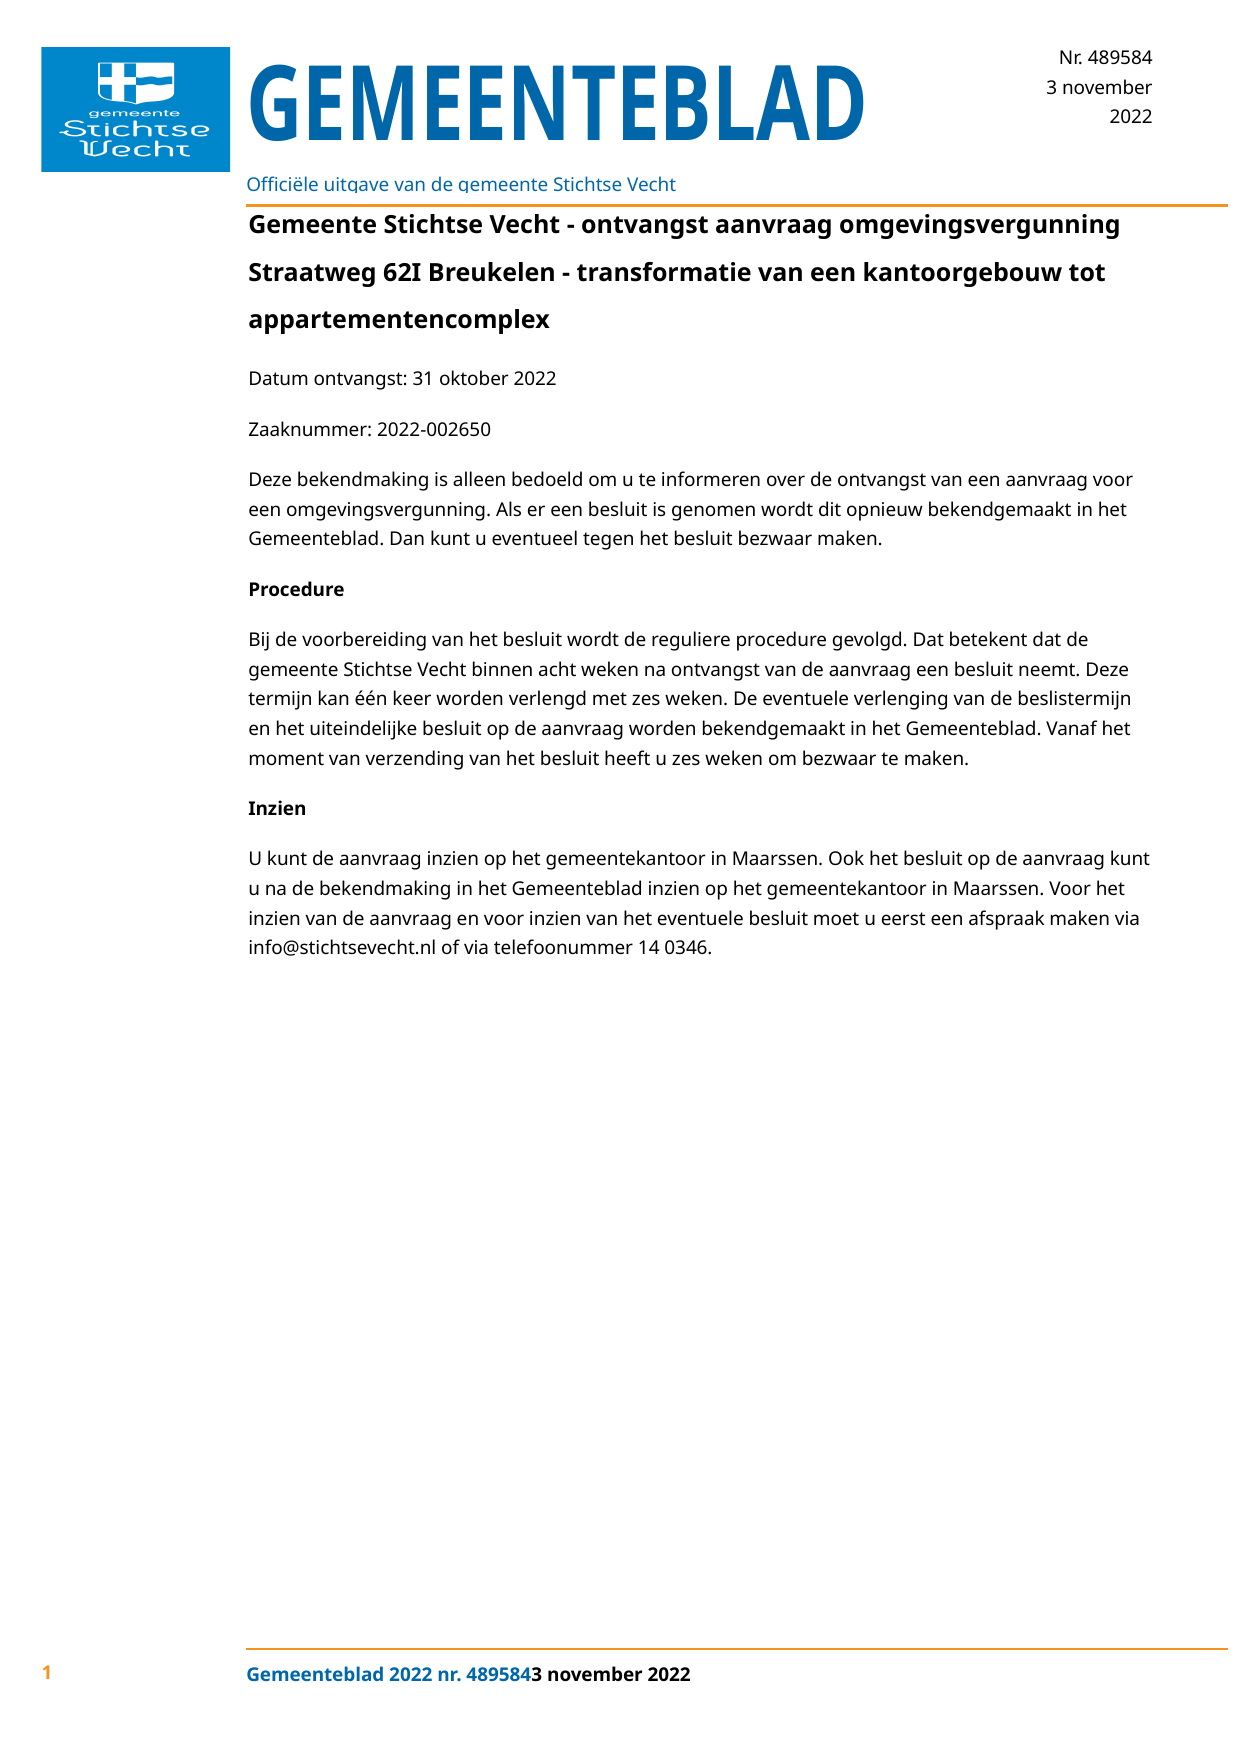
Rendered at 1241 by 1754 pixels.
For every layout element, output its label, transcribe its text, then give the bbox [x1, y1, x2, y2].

picture [137, 63, 174, 103]
text Datum ontvangst: 31 oktober 2022 [248, 366, 1152, 391]
picture [99, 63, 135, 101]
text U kunt de aanvraag inzien op het gemeentekantoor in Maarssen. Ook het besluit op de aanvraag kunt u na de bekendmaking in het Gemeenteblad inzien op het gemeentekantoor in Maarssen. Voor het inzien van de aanvraag en voor inzien van het eventuele besluit moet u eerst een afspraak maken via info@stichtsevecht.nl of via telefoonummer 14 0346. [248, 846, 1152, 960]
text Deze bekendmaking is alleen bedoeld om u te informeren over de ontvangst van een aanvraag voor een omgevingsvergunning. Als er een besluit is genomen wordt dit opnieuw bekendgemaakt in het Gemeenteblad. Dan kunt u eventueel tegen het besluit bezwaar maken. [248, 466, 1152, 551]
text Bij de voorbereiding van het besluit wordt de reguliere procedure gevolgd. Dat betekent dat de gemeente Stichtse Vecht binnen acht weken na ontvangst van de aanvraag een besluit neemt. Deze termijn kan één keer worden verlengd met zes weken. De eventuele verlenging van de beslistermijn en het uiteindelijke besluit op de aanvraag worden bekendgemaakt in het Gemeenteblad. Vanaf het moment van verzending van het besluit heeft u zes weken om bezwaar te maken. [248, 626, 1152, 770]
text Zaaknummer: 2022-002650 [248, 416, 1152, 442]
text Gemeente Stichtse Vecht - ontvangst aanvraag omgevingsvergunning Straatweg 62I Breukelen - transformatie van een kantoorgebouw tot appartementencomplex [248, 207, 1152, 336]
text Procedure [248, 576, 1152, 602]
text Inzien [248, 795, 1152, 821]
